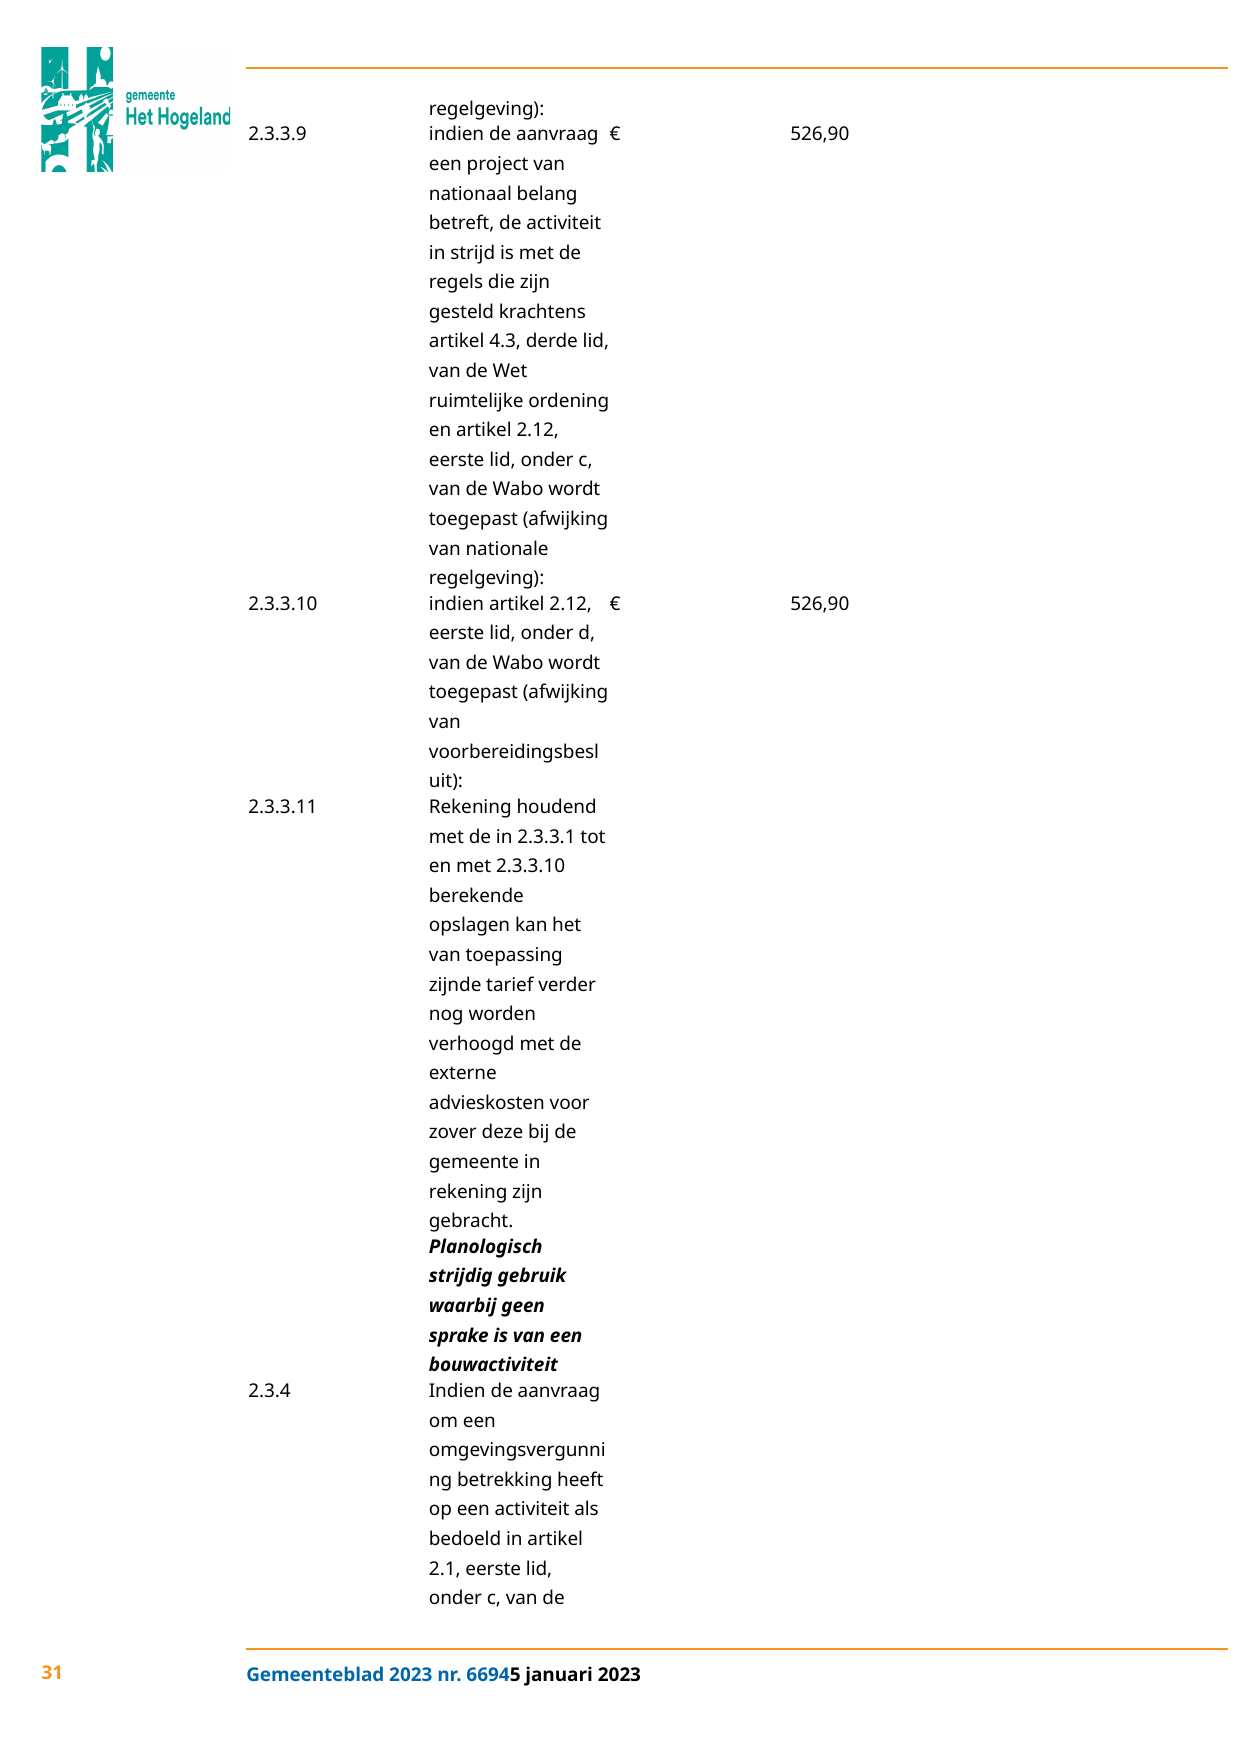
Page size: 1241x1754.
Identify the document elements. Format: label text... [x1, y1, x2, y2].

table_cell Rekening houdend met de in 2.3.3.1 tot en met 2.3.3.10 berekende opslagen kan het van toepassing zijnde tarief verder nog worden verhoogd met de externe advieskosten voor zover deze bij de gemeente in rekening zijn gebracht. [429, 793, 609, 1233]
table_cell regelgeving): [429, 95, 609, 121]
table_cell [248, 95, 429, 121]
table_cell 2.3.3.10 [248, 590, 429, 793]
table_cell [971, 95, 1152, 121]
table_cell [971, 590, 1152, 793]
table_cell [609, 1377, 790, 1610]
table_cell [971, 1377, 1152, 1610]
table_cell [790, 1233, 971, 1377]
table_cell 526,90 [790, 590, 971, 793]
table_cell 2.3.3.9 [248, 121, 429, 590]
table_cell € [609, 590, 790, 793]
table_cell [790, 1377, 971, 1610]
table_cell [609, 1233, 790, 1377]
table_cell [971, 1233, 1152, 1377]
table_cell [790, 95, 971, 121]
table_cell [971, 793, 1152, 1233]
table_cell indien artikel 2.12, eerste lid, onder d, van de Wabo wordt toegepast (afwijking van voorbereidingsbesluit): [429, 590, 609, 793]
table_cell 2.3.4 [248, 1377, 429, 1610]
table_cell [971, 121, 1152, 590]
table_cell indien de aanvraag een project van nationaal belang betreft, de activiteit in strijd is met de regels die zijn gesteld krachtens artikel 4.3, derde lid, van de Wet ruimtelijke ordening en artikel 2.12, eerste lid, onder c, van de Wabo wordt toegepast (afwijking van nationale regelgeving): [429, 121, 609, 590]
table_cell [248, 1233, 429, 1377]
table_cell [790, 793, 971, 1233]
table_cell Indien de aanvraag om een omgevingsvergunning betrekking heeft op een activiteit als bedoeld in artikel 2.1, eerste lid, onder c, van de [429, 1377, 609, 1610]
picture [41, 47, 231, 172]
table_cell Planologisch strijdig gebruik waarbij geen sprake is van een bouwactiviteit [429, 1233, 609, 1377]
table_cell 526,90 [790, 121, 971, 590]
table_cell [609, 95, 790, 121]
table_cell € [609, 121, 790, 590]
table_cell [609, 793, 790, 1233]
table_cell 2.3.3.11 [248, 793, 429, 1233]
